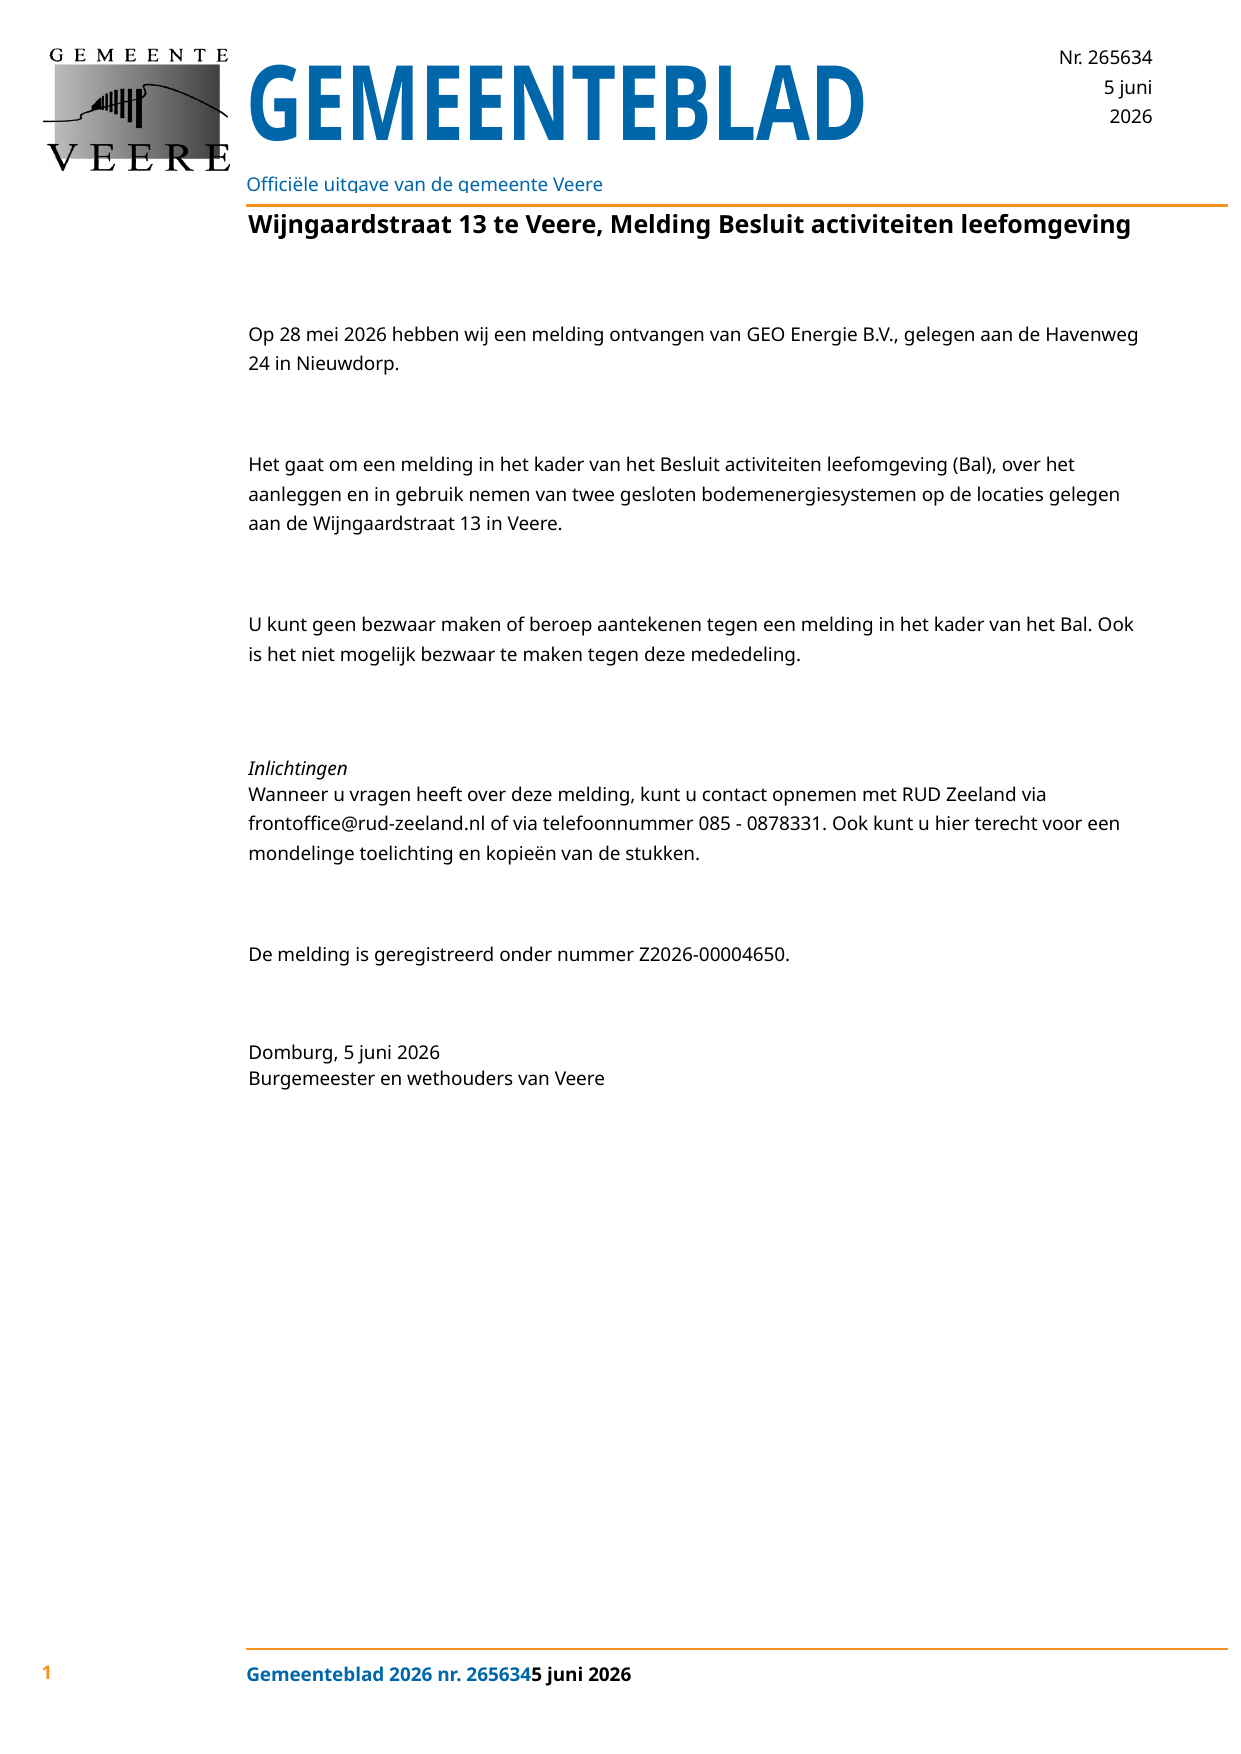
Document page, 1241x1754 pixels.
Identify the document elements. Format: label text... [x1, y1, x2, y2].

text Burgemeester en wethouders van Veere [248, 1065, 1152, 1091]
text De melding is geregistreerd onder nummer Z2026-00004650. [248, 941, 1152, 967]
text Het gaat om een melding in het kader van het Besluit activiteiten leefomgeving (Bal), over het aanleggen en in gebruik nemen van twee gesloten bodemenergiesystemen op de locaties gelegen aan de Wijngaardstraat 13 in Veere. [248, 451, 1152, 536]
text U kunt geen bezwaar maken of beroep aantekenen tegen een melding in het kader van het Bal. Ook is het niet mogelijk bezwaar te maken tegen deze mededeling. [248, 611, 1152, 666]
text Inlichtingen [248, 755, 1152, 781]
text Wanneer u vragen heeft over deze melding, kunt u contact opnemen met RUD Zeeland via frontoffice@rud-zeeland.nl of via telefoonnummer 085 - 0878331. Ook kunt u hier terecht voor een mondelinge toelichting en kopieën van de stukken. [248, 781, 1152, 866]
text Domburg, 5 juni 2026 [248, 1039, 1152, 1065]
text Op 28 mei 2026 hebben wij een melding ontvangen van GEO Energie B.V., gelegen aan de Havenweg 24 in Nieuwdorp. [248, 321, 1152, 376]
text Wijngaardstraat 13 te Veere, Melding Besluit activiteiten leefomgeving [248, 207, 1152, 241]
picture [41, 47, 231, 172]
